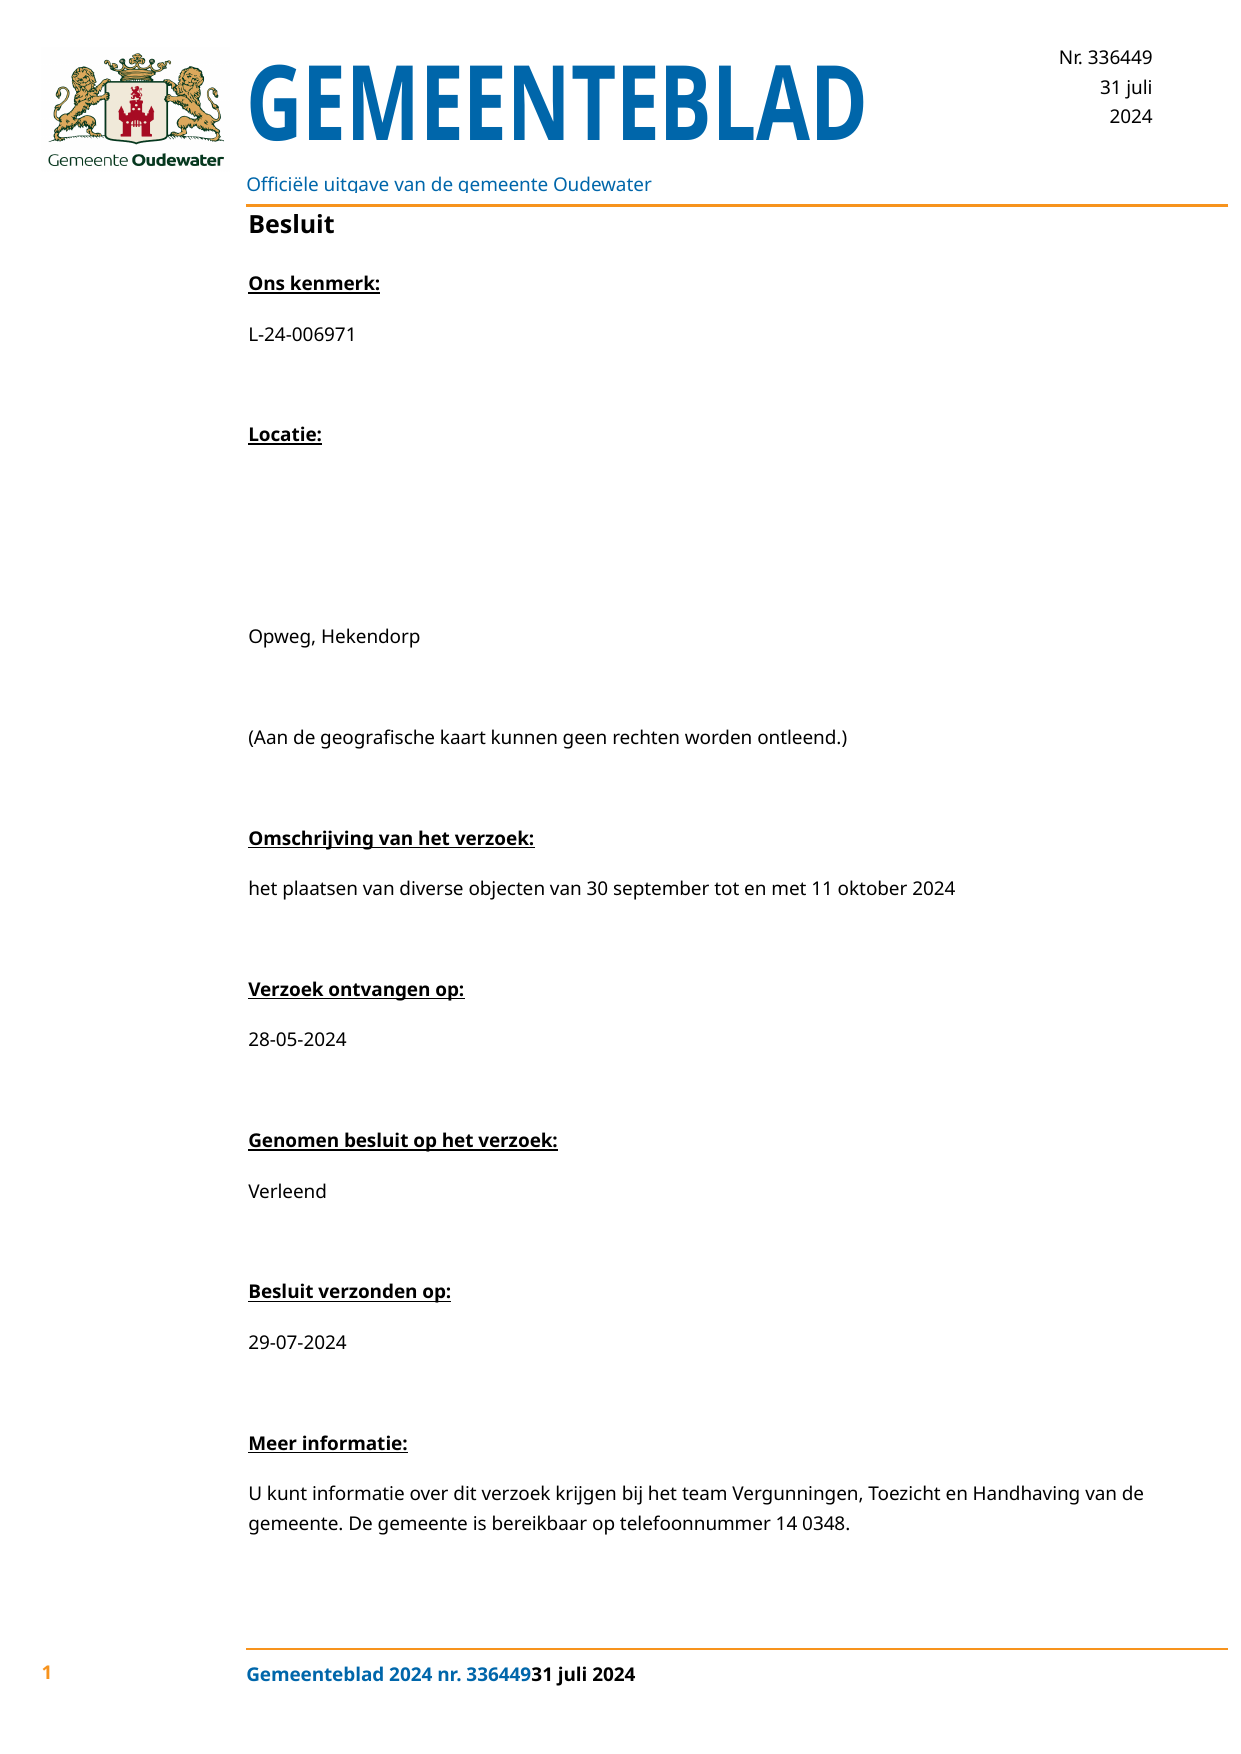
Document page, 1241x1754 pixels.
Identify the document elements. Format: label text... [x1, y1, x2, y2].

text Omschrijving van het verzoek: [248, 825, 1152, 851]
text Genomen besluit op het verzoek: [248, 1127, 1152, 1153]
text Locatie: [248, 422, 1152, 447]
text (Aan de geografische kaart kunnen geen rechten worden ontleend.) [248, 724, 1152, 750]
text 29-07-2024 [248, 1329, 1152, 1355]
text 28-05-2024 [248, 1027, 1152, 1052]
text Ons kenmerk: [248, 270, 1152, 296]
text Verzoek ontvangen op: [248, 976, 1152, 1002]
text Besluit [248, 207, 1152, 241]
text het plaatsen van diverse objecten van 30 september tot en met 11 oktober 2024 [248, 875, 1152, 901]
text U kunt informatie over dit verzoek krijgen bij het team Vergunningen, Toezicht en Handhaving van de gemeente. De gemeente is bereikbaar op telefoonnummer 14 0348. [248, 1480, 1152, 1536]
text Besluit verzonden op: [248, 1279, 1152, 1304]
text L-24-006971 [248, 321, 1152, 346]
picture [41, 47, 231, 172]
text Opweg, Hekendorp [248, 623, 1152, 649]
text Meer informatie: [248, 1430, 1152, 1456]
text Verleend [248, 1178, 1152, 1203]
